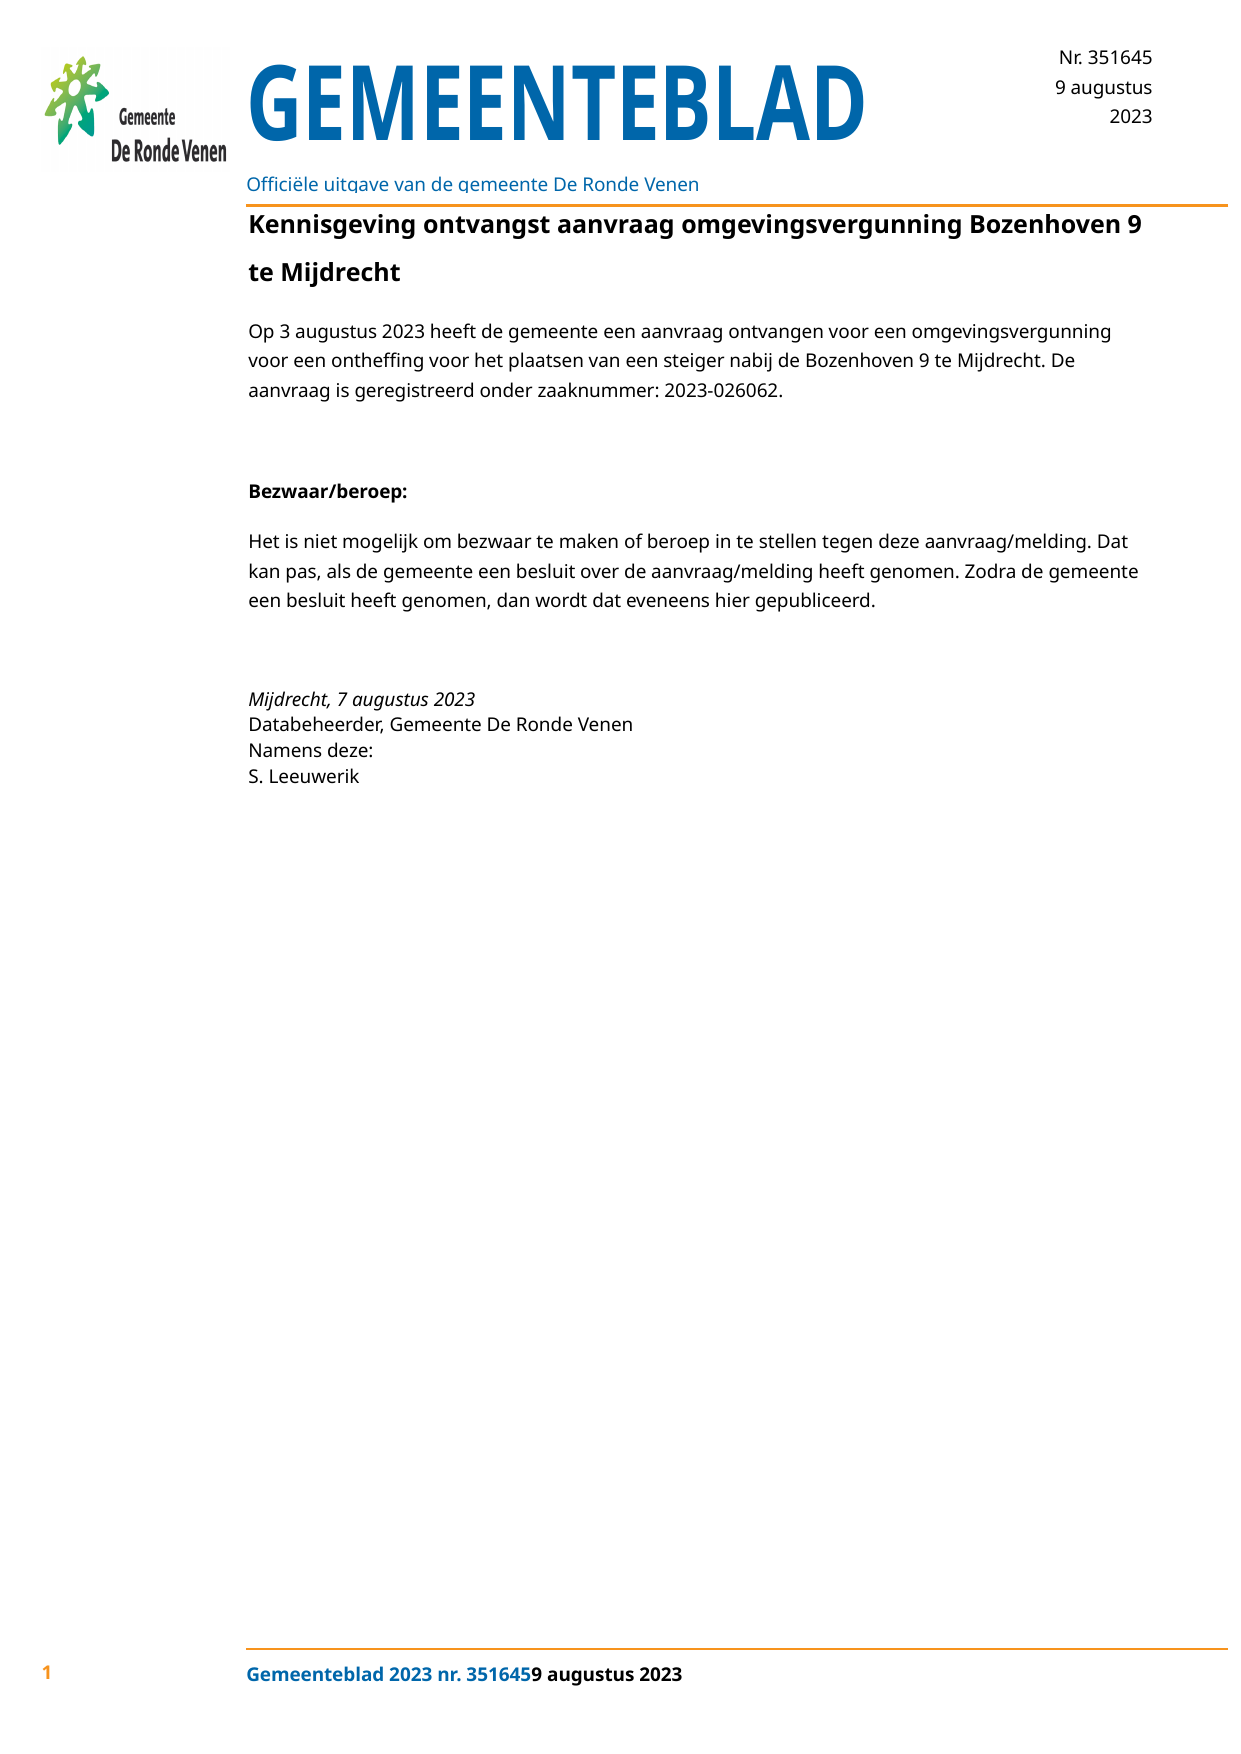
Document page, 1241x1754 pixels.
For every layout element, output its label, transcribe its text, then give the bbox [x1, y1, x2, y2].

text Mijdrecht, 7 augustus 2023 [248, 686, 1152, 711]
text Databeheerder, Gemeente De Ronde Venen [248, 711, 1152, 737]
text Bezwaar/beroep: [248, 478, 1152, 504]
text Op 3 augustus 2023 heeft de gemeente een aanvraag ontvangen voor een omgevingsvergunning voor een ontheffing voor het plaatsen van een steiger nabij de Bozenhoven 9 te Mijdrecht. De aanvraag is geregistreerd onder zaaknummer: 2023-026062. [248, 318, 1152, 403]
text S. Leeuwerik [248, 763, 1152, 789]
text Kennisgeving ontvangst aanvraag omgevingsvergunning Bozenhoven 9 te Mijdrecht [248, 207, 1152, 288]
picture [41, 47, 231, 172]
text Namens deze: [248, 737, 1152, 763]
text Het is niet mogelijk om bezwaar te maken of beroep in te stellen tegen deze aanvraag/melding. Dat kan pas, als de gemeente een besluit over de aanvraag/melding heeft genomen. Zodra de gemeente een besluit heeft genomen, dan wordt dat eveneens hier gepubliceerd. [248, 528, 1152, 613]
